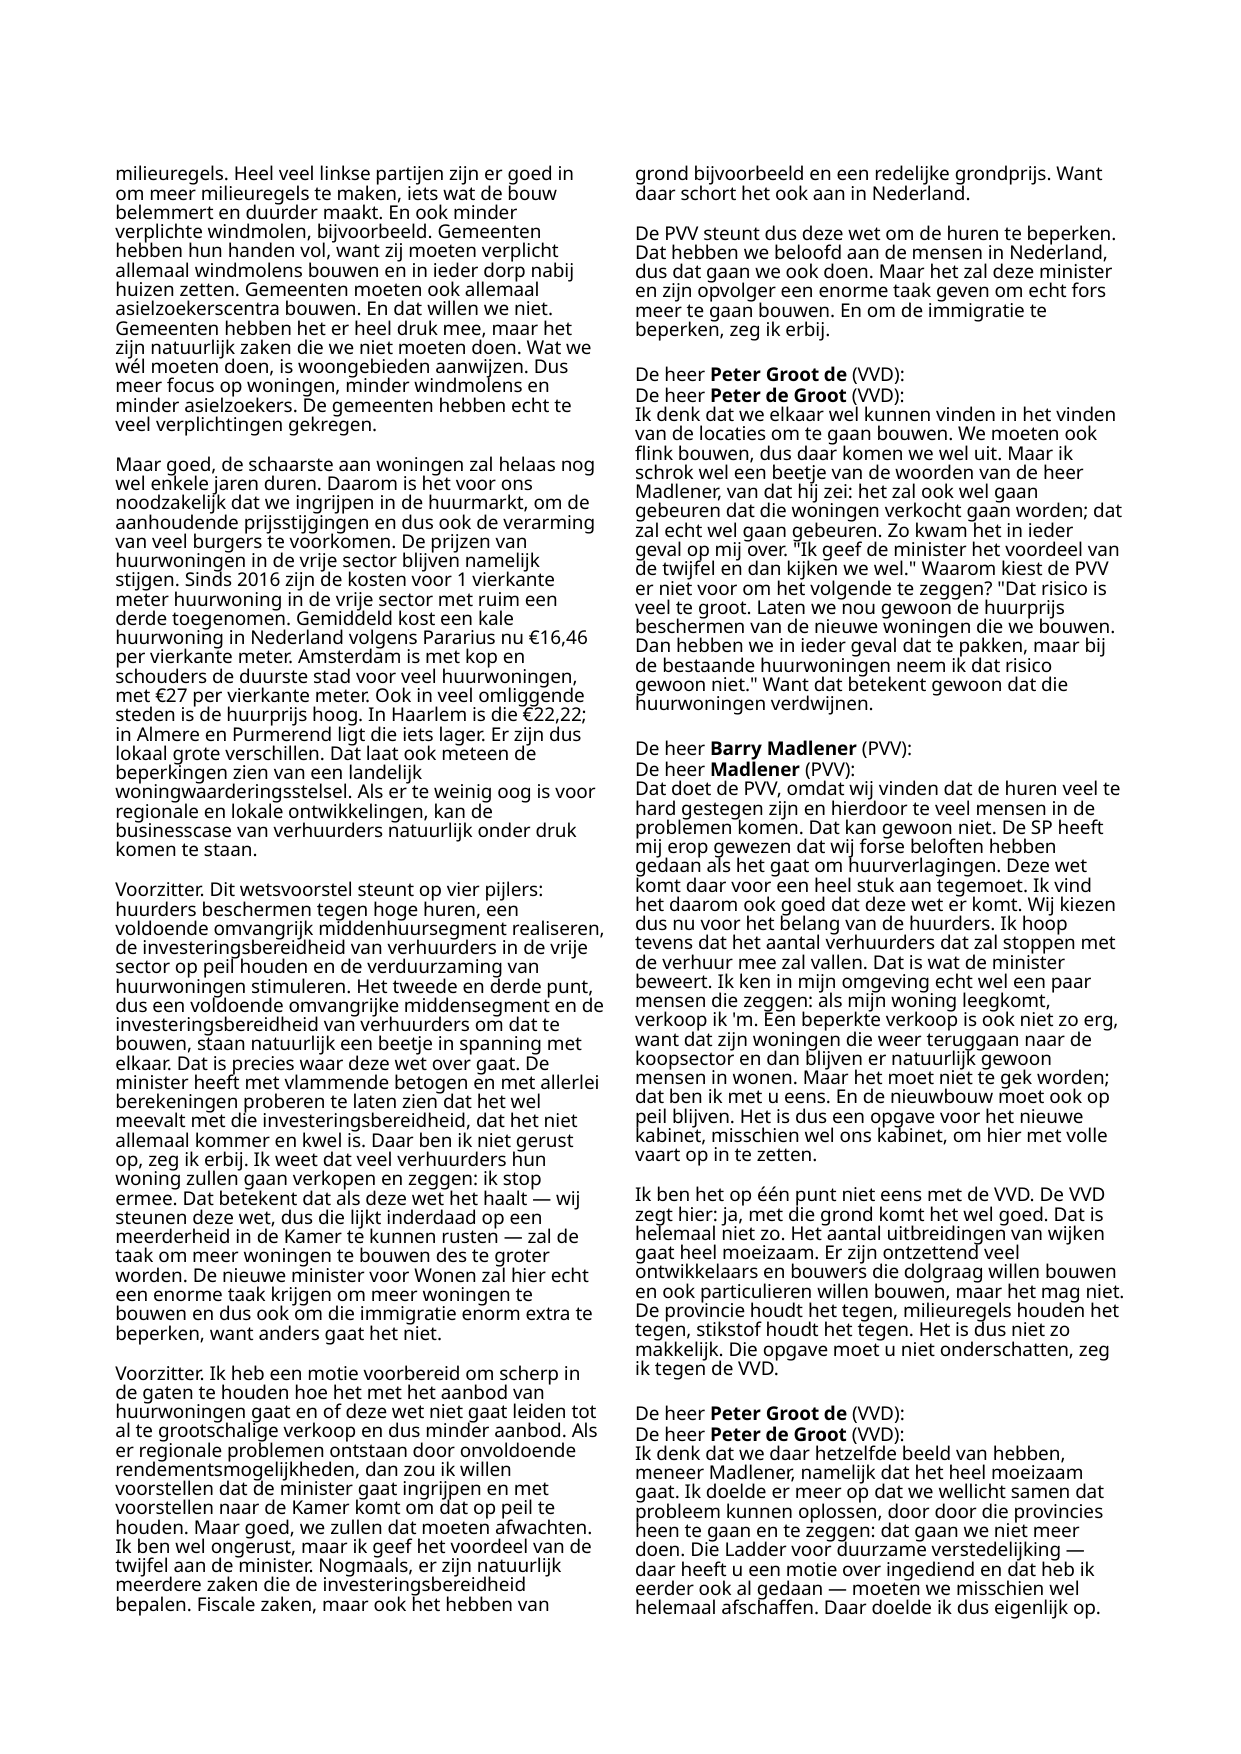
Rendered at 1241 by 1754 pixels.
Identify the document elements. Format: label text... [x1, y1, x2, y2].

text Maar goed, de schaarste aan woningen zal helaas nog wel enkele jaren duren. Daarom is het voor ons noodzakelijk dat we ingrijpen in de huurmarkt, om de aanhoudende prijsstijgingen en dus ook de verarming van veel burgers te voorkomen. De prijzen van huurwoningen in de vrije sector blijven namelijk stijgen. Sinds 2016 zijn de kosten voor 1 vierkante meter huurwoning in de vrije sector met ruim een derde toegenomen. Gemiddeld kost een kale huurwoning in Nederland volgens Pararius nu €16,46 per vierkante meter. Amsterdam is met kop en schouders de duurste stad voor veel huurwoningen, met €27 per vierkante meter. Ook in veel omliggende steden is de huurprijs hoog. In Haarlem is die €22,22; in Almere en Purmerend ligt die iets lager. Er zijn dus lokaal grote verschillen. Dat laat ook meteen de beperkingen zien van een landelijk woningwaarderingsstelsel. Als er te weinig oog is voor regionale en lokale ontwikkelingen, kan de businesscase van verhuurders natuurlijk onder druk komen te staan. [115, 456, 605, 861]
text Voorzitter. Ik heb een motie voorbereid om scherp in de gaten te houden hoe het met het aanbod van huurwoningen gaat en of deze wet niet gaat leiden tot al te grootschalige verkoop en dus minder aanbod. Als er regionale problemen ontstaan door onvoldoende rendementsmogelijkheden, dan zou ik willen voorstellen dat de minister gaat ingrijpen en met voorstellen naar de Kamer komt om dat op peil te houden. Maar goed, we zullen dat moeten afwachten. Ik ben wel ongerust, maar ik geef het voordeel van de twijfel aan de minister. Nogmaals, er zijn natuurlijk meerdere zaken die de investeringsbereidheid bepalen. Fiscale zaken, maar ook het hebben van [115, 1364, 605, 1615]
text De heer Barry Madlener (PVV): [635, 735, 1125, 761]
text De heer Madlener (PVV): [635, 761, 1125, 780]
text Voorzitter. Dit wetsvoorstel steunt op vier pijlers: huurders beschermen tegen hoge huren, een voldoende omvangrijk middenhuursegment realiseren, de investeringsbereidheid van verhuurders in de vrije sector op peil houden en de verduurzaming van huurwoningen stimuleren. Het tweede en derde punt, dus een voldoende omvangrijke middensegment en de investeringsbereidheid van verhuurders om dat te bouwen, staan natuurlijk een beetje in spanning met elkaar. Dat is precies waar deze wet over gaat. De minister heeft met vlammende betogen en met allerlei berekeningen proberen te laten zien dat het wel meevalt met die investeringsbereidheid, dat het niet allemaal kommer en kwel is. Daar ben ik niet gerust op, zeg ik erbij. Ik weet dat veel verhuurders hun woning zullen gaan verkopen en zeggen: ik stop ermee. Dat betekent dat als deze wet het haalt — wij steunen deze wet, dus die lijkt inderdaad op een meerderheid in de Kamer te kunnen rusten — zal de taak om meer woningen te bouwen des te groter worden. De nieuwe minister voor Wonen zal hier echt een enorme taak krijgen om meer woningen te bouwen en dus ook om die immigratie enorm extra te beperken, want anders gaat het niet. [115, 881, 605, 1344]
text De heer Peter Groot de (VVD): [635, 361, 1125, 387]
text De PVV steunt dus deze wet om de huren te beperken. Dat hebben we beloofd aan de mensen in Nederland, dus dat gaan we ook doen. Maar het zal deze minister en zijn opvolger een enorme taak geven om echt fors meer te gaan bouwen. En om de immigratie te beperken, zeg ik erbij. [635, 224, 1125, 340]
text De heer Peter de Groot (VVD): [635, 1426, 1125, 1445]
text Ik denk dat we daar hetzelfde beeld van hebben, meneer Madlener, namelijk dat het heel moeizaam gaat. Ik doelde er meer op dat we wellicht samen dat probleem kunnen oplossen, door door die provincies heen te gaan en te zeggen: dat gaan we niet meer doen. Die Ladder voor duurzame verstedelijking — daar heeft u een motie over ingediend en dat heb ik eerder ook al gedaan — moeten we misschien wel helemaal afschaffen. Daar doelde ik dus eigenlijk op. [635, 1445, 1125, 1618]
text Ik denk dat we elkaar wel kunnen vinden in het vinden van de locaties om te gaan bouwen. We moeten ook flink bouwen, dus daar komen we wel uit. Maar ik schrok wel een beetje van de woorden van de heer Madlener, van dat hij zei: het zal ook wel gaan gebeuren dat die woningen verkocht gaan worden; dat zal echt wel gaan gebeuren. Zo kwam het in ieder geval op mij over. "Ik geef de minister het voordeel van de twijfel en dan kijken we wel." Waarom kiest de PVV er niet voor om het volgende te zeggen? "Dat risico is veel te groot. Laten we nou gewoon de huurprijs beschermen van de nieuwe woningen die we bouwen. Dan hebben we in ieder geval dat te pakken, maar bij de bestaande huurwoningen neem ik dat risico gewoon niet." Want dat betekent gewoon dat die huurwoningen verdwijnen. [635, 406, 1125, 714]
text De heer Peter Groot de (VVD): [635, 1400, 1125, 1426]
text Ik ben het op één punt niet eens met de VVD. De VVD zegt hier: ja, met die grond komt het wel goed. Dat is helemaal niet zo. Het aantal uitbreidingen van wijken gaat heel moeizaam. Er zijn ontzettend veel ontwikkelaars en bouwers die dolgraag willen bouwen en ook particulieren willen bouwen, maar het mag niet. De provincie houdt het tegen, milieuregels houden het tegen, stikstof houdt het tegen. Het is dus niet zo makkelijk. Die opgave moet u niet onderschatten, zeg ik tegen de VVD. [635, 1186, 1125, 1379]
text De heer Peter de Groot (VVD): [635, 387, 1125, 406]
text milieuregels. Heel veel linkse partijen zijn er goed in om meer milieuregels te maken, iets wat de bouw belemmert en duurder maakt. En ook minder verplichte windmolen, bijvoorbeeld. Gemeenten hebben hun handen vol, want zij moeten verplicht allemaal windmolens bouwen en in ieder dorp nabij huizen zetten. Gemeenten moeten ook allemaal asielzoekerscentra bouwen. En dat willen we niet. Gemeenten hebben het er heel druk mee, maar het zijn natuurlijk zaken die we niet moeten doen. Wat we wél moeten doen, is woongebieden aanwijzen. Dus meer focus op woningen, minder windmolens en minder asielzoekers. De gemeenten hebben echt te veel verplichtingen gekregen. [115, 165, 605, 435]
text grond bijvoorbeeld en een redelijke grondprijs. Want daar schort het ook aan in Nederland. [635, 165, 1125, 204]
text Dat doet de PVV, omdat wij vinden dat de huren veel te hard gestegen zijn en hierdoor te veel mensen in de problemen komen. Dat kan gewoon niet. De SP heeft mij erop gewezen dat wij forse beloften hebben gedaan als het gaat om huurverlagingen. Deze wet komt daar voor een heel stuk aan tegemoet. Ik vind het daarom ook goed dat deze wet er komt. Wij kiezen dus nu voor het belang van de huurders. Ik hoop tevens dat het aantal verhuurders dat zal stoppen met de verhuur mee zal vallen. Dat is wat de minister beweert. Ik ken in mijn omgeving echt wel een paar mensen die zeggen: als mijn woning leegkomt, verkoop ik 'm. Een beperkte verkoop is ook niet zo erg, want dat zijn woningen die weer teruggaan naar de koopsector en dan blijven er natuurlijk gewoon mensen in wonen. Maar het moet niet te gek worden; dat ben ik met u eens. En de nieuwbouw moet ook op peil blijven. Het is dus een opgave voor het nieuwe kabinet, misschien wel ons kabinet, om hier met volle vaart op in te zetten. [635, 780, 1125, 1166]
